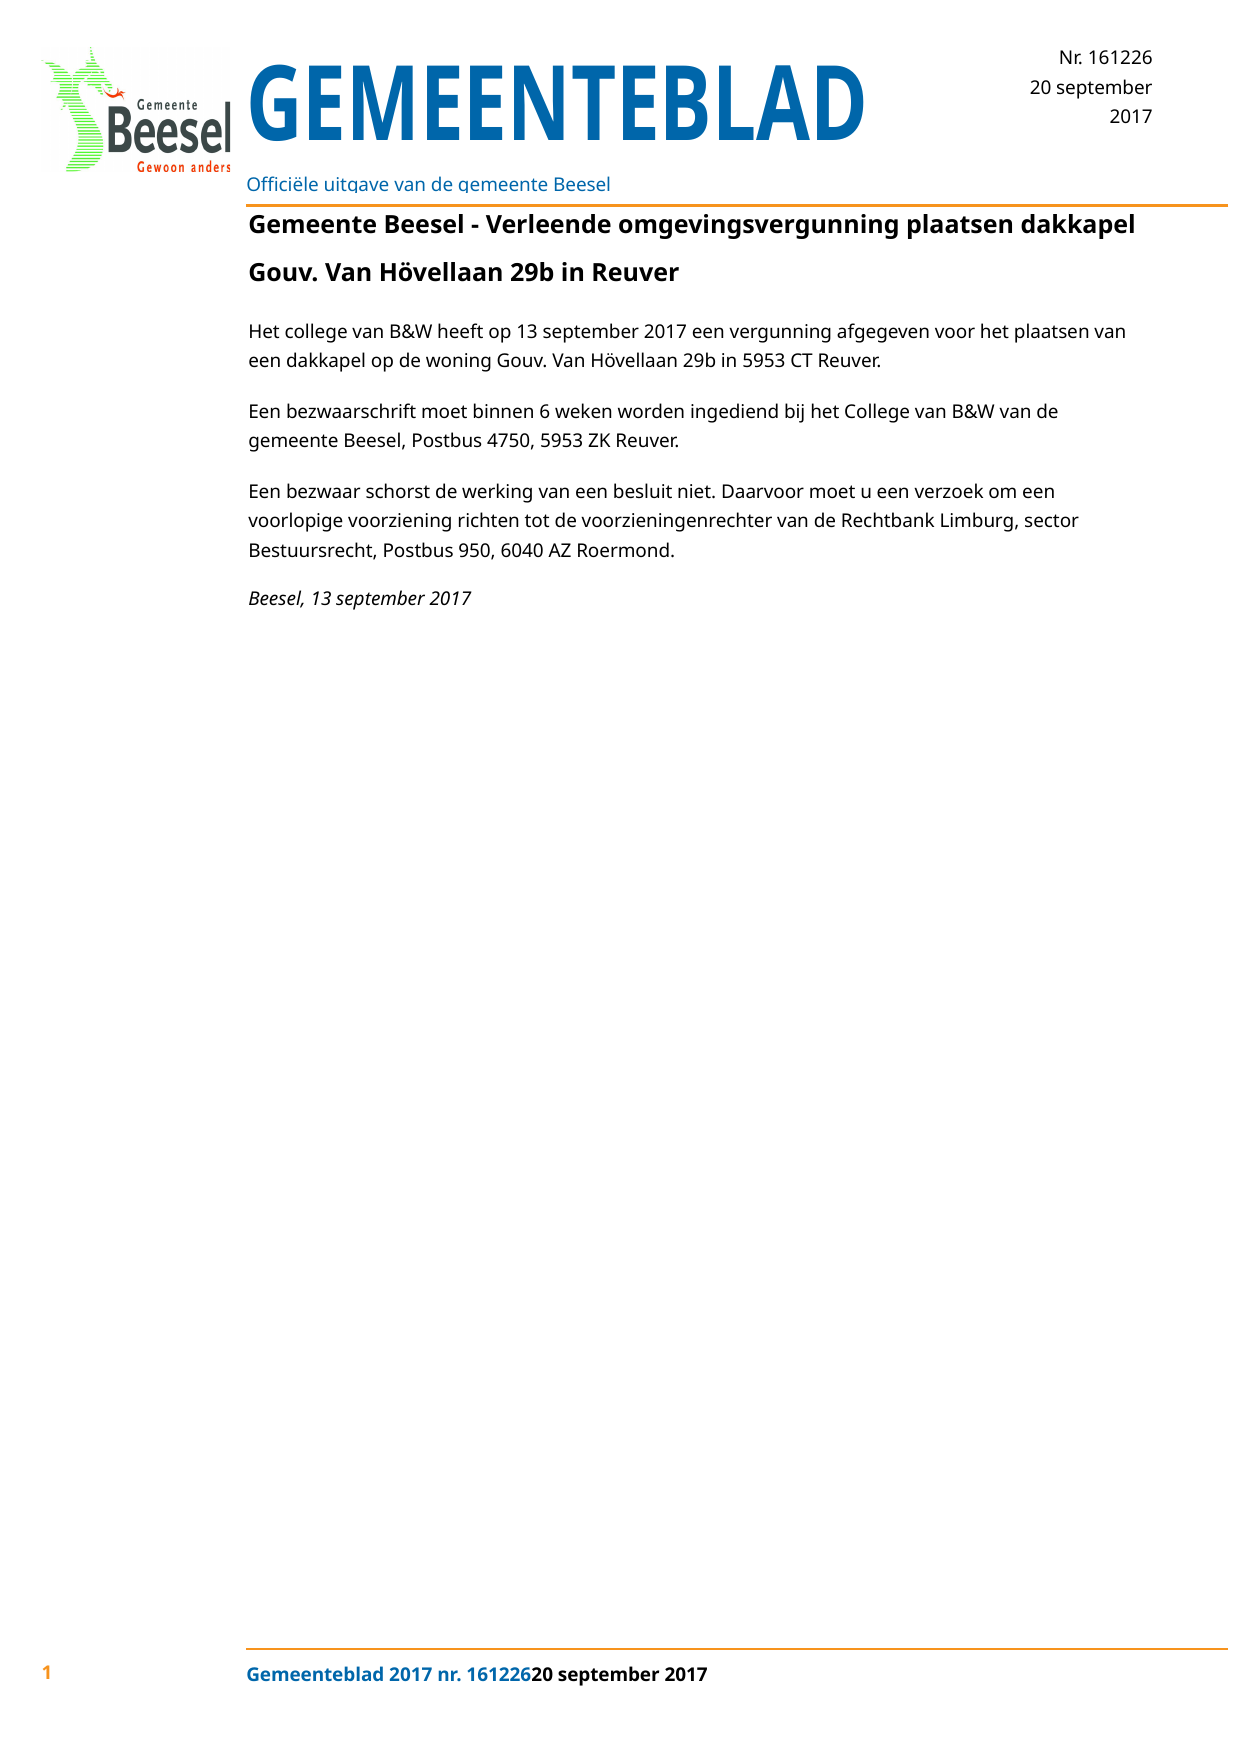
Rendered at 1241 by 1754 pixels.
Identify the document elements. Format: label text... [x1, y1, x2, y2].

text Een bezwaar schorst de werking van een besluit niet. Daarvoor moet u een verzoek om een voorlopige voorziening richten tot de voorzieningenrechter van de Rechtbank Limburg, sector Bestuursrecht, Postbus 950, 6040 AZ Roermond. [248, 478, 1152, 563]
text Beesel, 13 september 2017 [248, 585, 1152, 611]
picture [41, 47, 231, 172]
text Een bezwaarschrift moet binnen 6 weken worden ingediend bij het College van B&W van de gemeente Beesel, Postbus 4750, 5953 ZK Reuver. [248, 398, 1152, 453]
text Het college van B&W heeft op 13 september 2017 een vergunning afgegeven voor het plaatsen van een dakkapel op de woning Gouv. Van Hövellaan 29b in 5953 CT Reuver. [248, 318, 1152, 373]
text Gemeente Beesel - Verleende omgevingsvergunning plaatsen dakkapel Gouv. Van Hövellaan 29b in Reuver [248, 207, 1152, 288]
